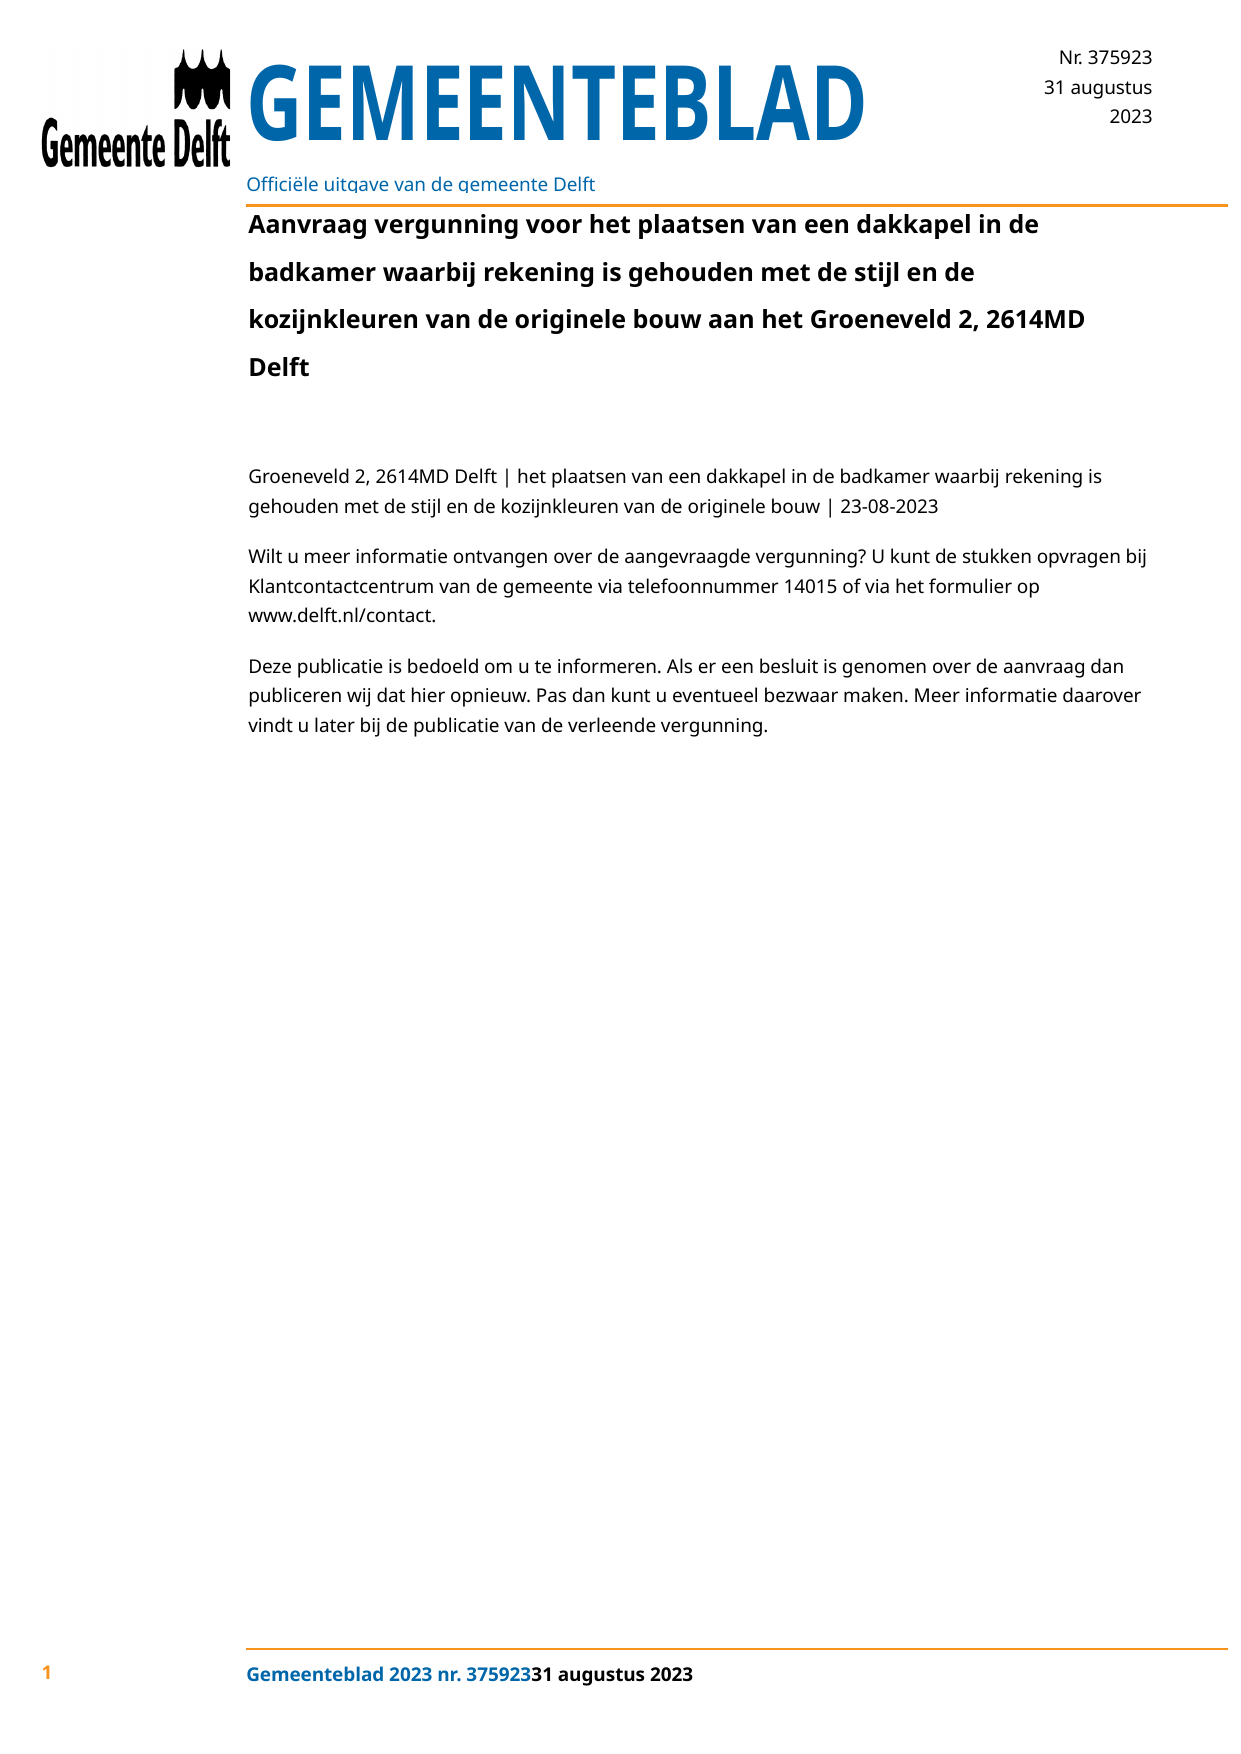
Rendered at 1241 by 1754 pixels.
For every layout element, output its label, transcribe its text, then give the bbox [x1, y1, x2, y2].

text Aanvraag vergunning voor het plaatsen van een dakkapel in de badkamer waarbij rekening is gehouden met de stijl en de kozijnkleuren van de originele bouw aan het Groeneveld 2, 2614MD Delft [248, 207, 1152, 384]
picture [41, 47, 231, 172]
text Wilt u meer informatie ontvangen over de aangevraagde vergunning? U kunt de stukken opvragen bij Klantcontactcentrum van de gemeente via telefoonnummer 14015 of via het formulier op www.delft.nl/contact. [248, 543, 1152, 628]
text Groeneveld 2, 2614MD Delft | het plaatsen van een dakkapel in de badkamer waarbij rekening is gehouden met de stijl en de kozijnkleuren van de originele bouw | 23-08-2023 [248, 463, 1152, 519]
text Deze publicatie is bedoeld om u te informeren. Als er een besluit is genomen over de aanvraag dan publiceren wij dat hier opnieuw. Pas dan kunt u eventueel bezwaar maken. Meer informatie daarover vindt u later bij de publicatie van de verleende vergunning. [248, 653, 1152, 738]
